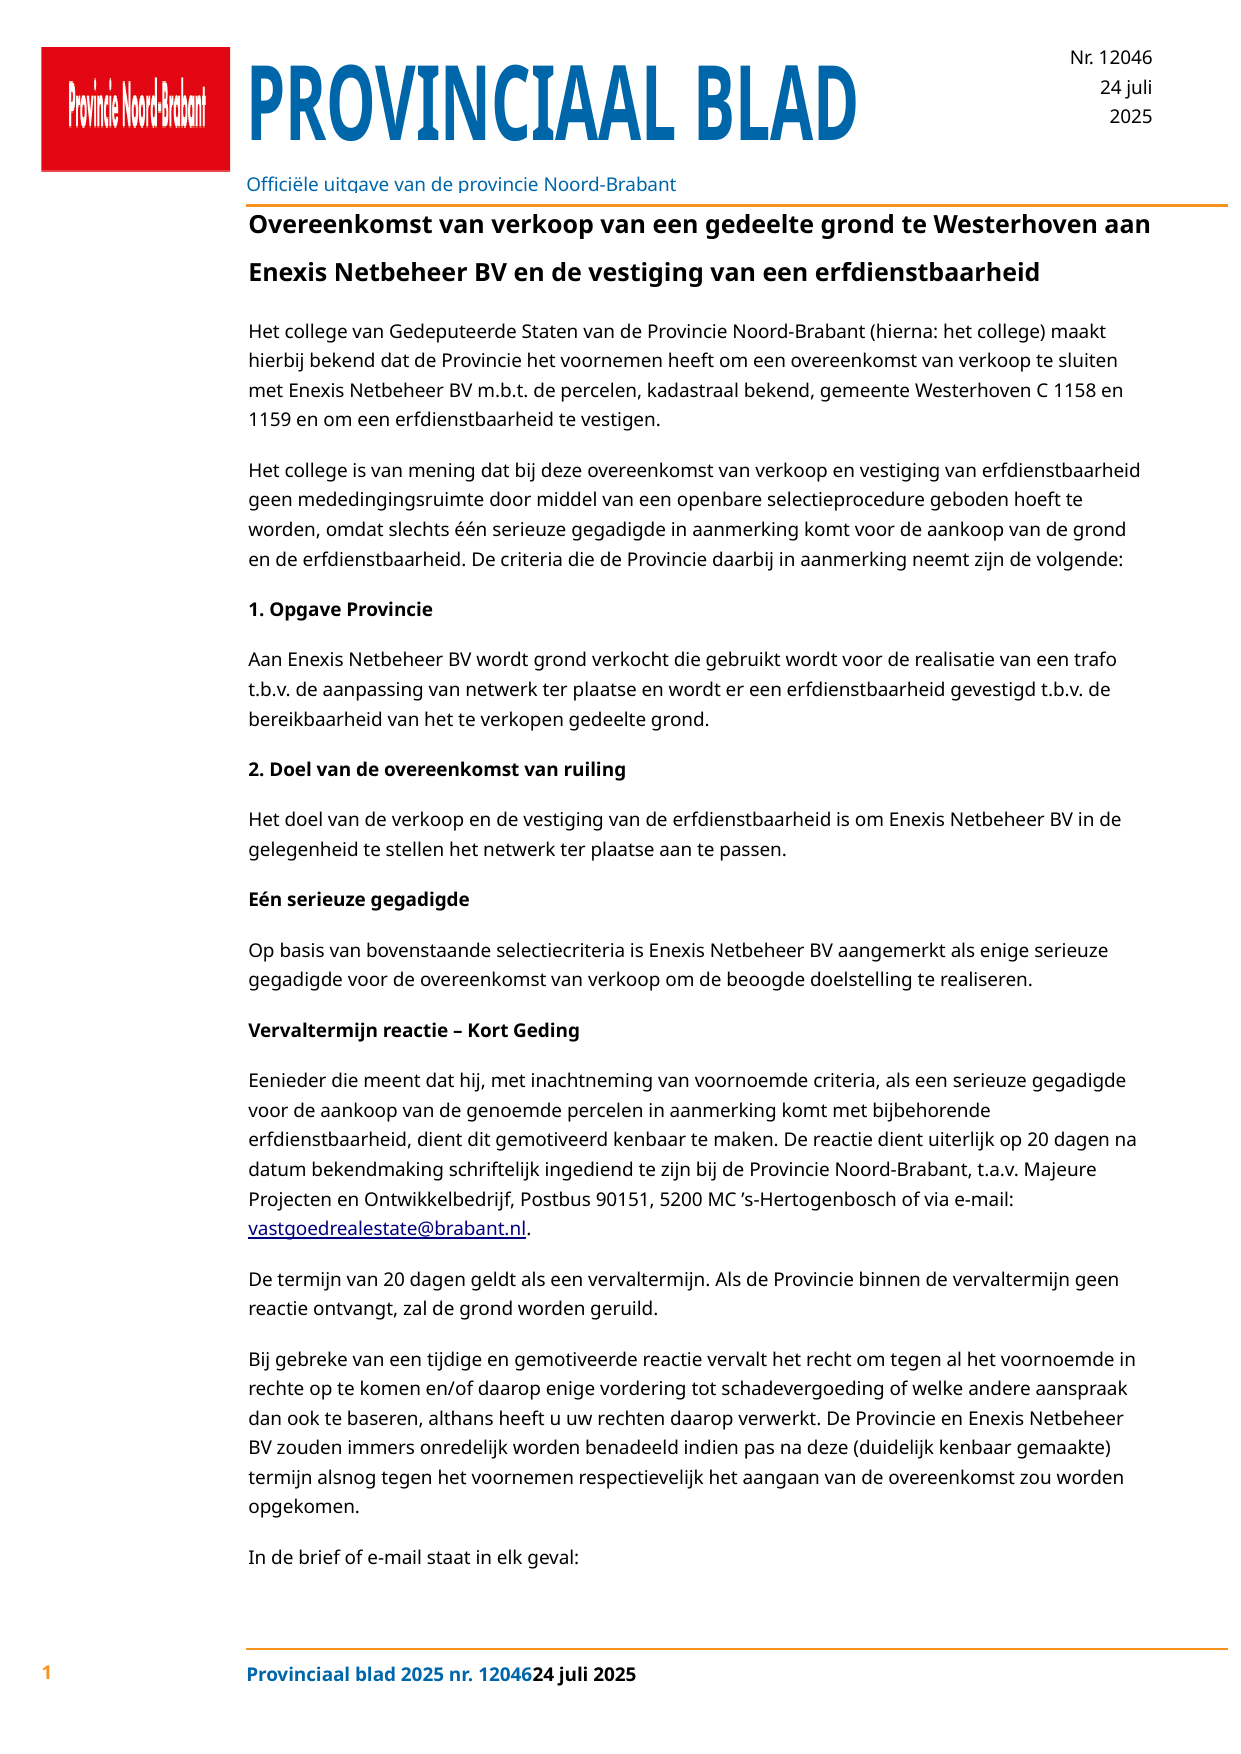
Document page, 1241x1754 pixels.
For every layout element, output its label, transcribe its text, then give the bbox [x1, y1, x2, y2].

text Het doel van de verkoop en de vestiging van de erfdienstbaarheid is om Enexis Netbeheer BV in de gelegenheid te stellen het netwerk ter plaatse aan te passen. [248, 807, 1152, 862]
text Het college is van mening dat bij deze overeenkomst van verkoop en vestiging van erfdienstbaarheid geen mededingingsruimte door middel van een openbare selectieprocedure geboden hoeft te worden, omdat slechts één serieuze gegadigde in aanmerking komt voor de aankoop van de grond en de erfdienstbaarheid. De criteria die de Provincie daarbij in aanmerking neemt zijn de volgende: [248, 457, 1152, 572]
text 2. Doel van de overeenkomst van ruiling [248, 756, 1152, 782]
text Aan Enexis Netbeheer BV wordt grond verkocht die gebruikt wordt voor de realisatie van een trafo t.b.v. de aanpassing van netwerk ter plaatse en wordt er een erfdienstbaarheid gevestigd t.b.v. de bereikbaarheid van het te verkopen gedeelte grond. [248, 647, 1152, 732]
text De termijn van 20 dagen geldt als een vervaltermijn. Als de Provincie binnen de vervaltermijn geen reactie ontvangt, zal de grond worden geruild. [248, 1266, 1152, 1321]
text Overeenkomst van verkoop van een gedeelte grond te Westerhoven aan Enexis Netbeheer BV en de vestiging van een erfdienstbaarheid [248, 207, 1152, 288]
picture [41, 47, 231, 172]
text Eén serieuze gegadigde [248, 887, 1152, 912]
text Bij gebreke van een tijdige en gemotiveerde reactie vervalt het recht om tegen al het voornoemde in rechte op te komen en/of daarop enige vordering tot schadevergoeding of welke andere aanspraak dan ook te baseren, althans heeft u uw rechten daarop verwerkt. De Provincie en Enexis Netbeheer BV zouden immers onredelijk worden benadeeld indien pas na deze (duidelijk kenbaar gemaakte) termijn alsnog tegen het voornemen respectievelijk het aangaan van de overeenkomst zou worden opgekomen. [248, 1346, 1152, 1519]
text Op basis van bovenstaande selectiecriteria is Enexis Netbeheer BV aangemerkt als enige serieuze gegadigde voor de overeenkomst van verkoop om de beoogde doelstelling te realiseren. [248, 937, 1152, 992]
text 1. Opgave Provincie [248, 596, 1152, 622]
text Het college van Gedeputeerde Staten van de Provincie Noord-Brabant (hierna: het college) maakt hierbij bekend dat de Provincie het voornemen heeft om een overeenkomst van verkoop te sluiten met Enexis Netbeheer BV m.b.t. de percelen, kadastraal bekend, gemeente Westerhoven C 1158 en 1159 en om een erfdienstbaarheid te vestigen. [248, 318, 1152, 432]
text Vervaltermijn reactie – Kort Geding [248, 1017, 1152, 1043]
text In de brief of e-mail staat in elk geval: [248, 1544, 1152, 1570]
text Eenieder die meent dat hij, met inachtneming van voornoemde criteria, als een serieuze gegadigde voor de aankoop van de genoemde percelen in aanmerking komt met bijbehorende erfdienstbaarheid, dient dit gemotiveerd kenbaar te maken. De reactie dient uiterlijk op 20 dagen na datum bekendmaking schriftelijk ingediend te zijn bij de Provincie Noord-Brabant, t.a.v. Majeure Projecten en Ontwikkelbedrijf, Postbus 90151, 5200 MC ’s‑Hertogenbosch of via e-mail: vastgoedrealestate@brabant.nl. [248, 1067, 1152, 1241]
